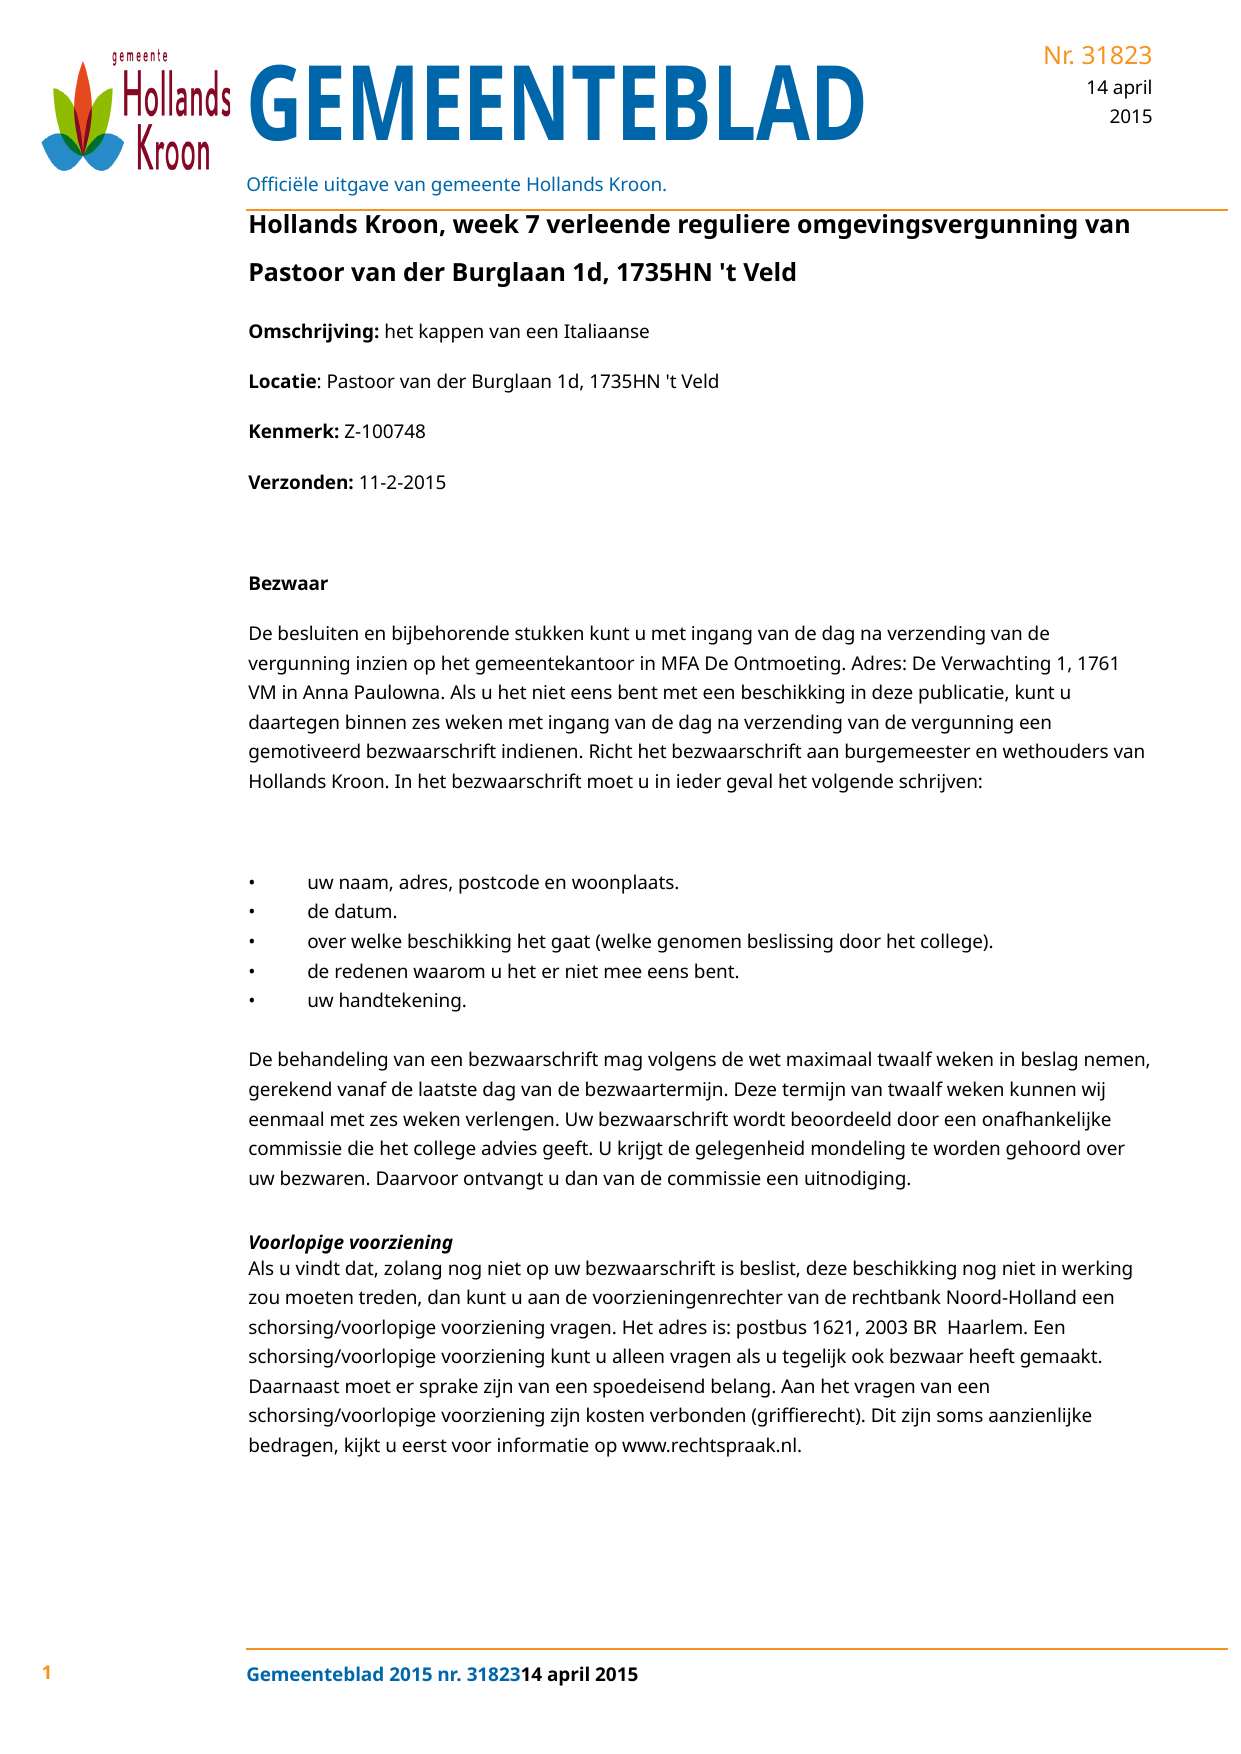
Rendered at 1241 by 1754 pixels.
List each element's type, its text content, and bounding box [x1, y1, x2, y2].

list uw handtekening. [248, 987, 1152, 1013]
text Verzonden: 11-2-2015 [248, 469, 1152, 495]
picture [41, 47, 231, 172]
text Als u vindt dat, zolang nog niet op uw bezwaarschrift is beslist, deze beschikking nog niet in werking zou moeten treden, dan kunt u aan de voorzieningenrechter van de rechtbank Noord-Holland een schorsing/voorlopige voorziening vragen. Het adres is: postbus 1621, 2003 BR Haarlem. Een schorsing/voorlopige voorziening kunt u alleen vragen als u tegelijk ook bezwaar heeft gemaakt. Daarnaast moet er sprake zijn van een spoedeisend belang. Aan het vragen van een schorsing/voorlopige voorziening zijn kosten verbonden (griffierecht). Dit zijn soms aanzienlijke bedragen, kijkt u eerst voor informatie op www.rechtspraak.nl. [248, 1255, 1152, 1458]
text De behandeling van een bezwaarschrift mag volgens de wet maximaal twaalf weken in beslag nemen, gerekend vanaf de laatste dag van de bezwaartermijn. Deze termijn van twaalf weken kunnen wij eenmaal met zes weken verlengen. Uw bezwaarschrift wordt beoordeeld door een onafhankelijke commissie die het college advies geeft. U krijgt de gelegenheid mondeling te worden gehoord over uw bezwaren. Daarvoor ontvangt u dan van de commissie een uitnodiging. [248, 1047, 1152, 1191]
list uw naam, adres, postcode en woonplaats. [248, 869, 1152, 895]
text De besluiten en bijbehorende stukken kunt u met ingang van de dag na verzending van de vergunning inzien op het gemeentekantoor in MFA De Ontmoeting. Adres: De Verwachting 1, 1761 VM in Anna Paulowna. Als u het niet eens bent met een beschikking in deze publicatie, kunt u daartegen binnen zes weken met ingang van de dag na verzending van de vergunning een gemotiveerd bezwaarschrift indienen. Richt het bezwaarschrift aan burgemeester en wethouders van Hollands Kroon. In het bezwaarschrift moet u in ieder geval het volgende schrijven: [248, 620, 1152, 794]
list de redenen waarom u het er niet mee eens bent. [248, 958, 1152, 984]
text Voorlopige voorziening [248, 1229, 1152, 1255]
list over welke beschikking het gaat (welke genomen beslissing door het college). [248, 928, 1152, 954]
list de datum. [248, 899, 1152, 924]
text Kenmerk: Z-100748 [248, 419, 1152, 444]
text Locatie: Pastoor van der Burglaan 1d, 1735HN 't Veld [248, 368, 1152, 394]
text Hollands Kroon, week 7 verleende reguliere omgevingsvergunning van Pastoor van der Burglaan 1d, 1735HN 't Veld [248, 211, 1152, 288]
text Omschrijving: het kappen van een Italiaanse [248, 318, 1152, 344]
text Bezwaar [248, 570, 1152, 596]
